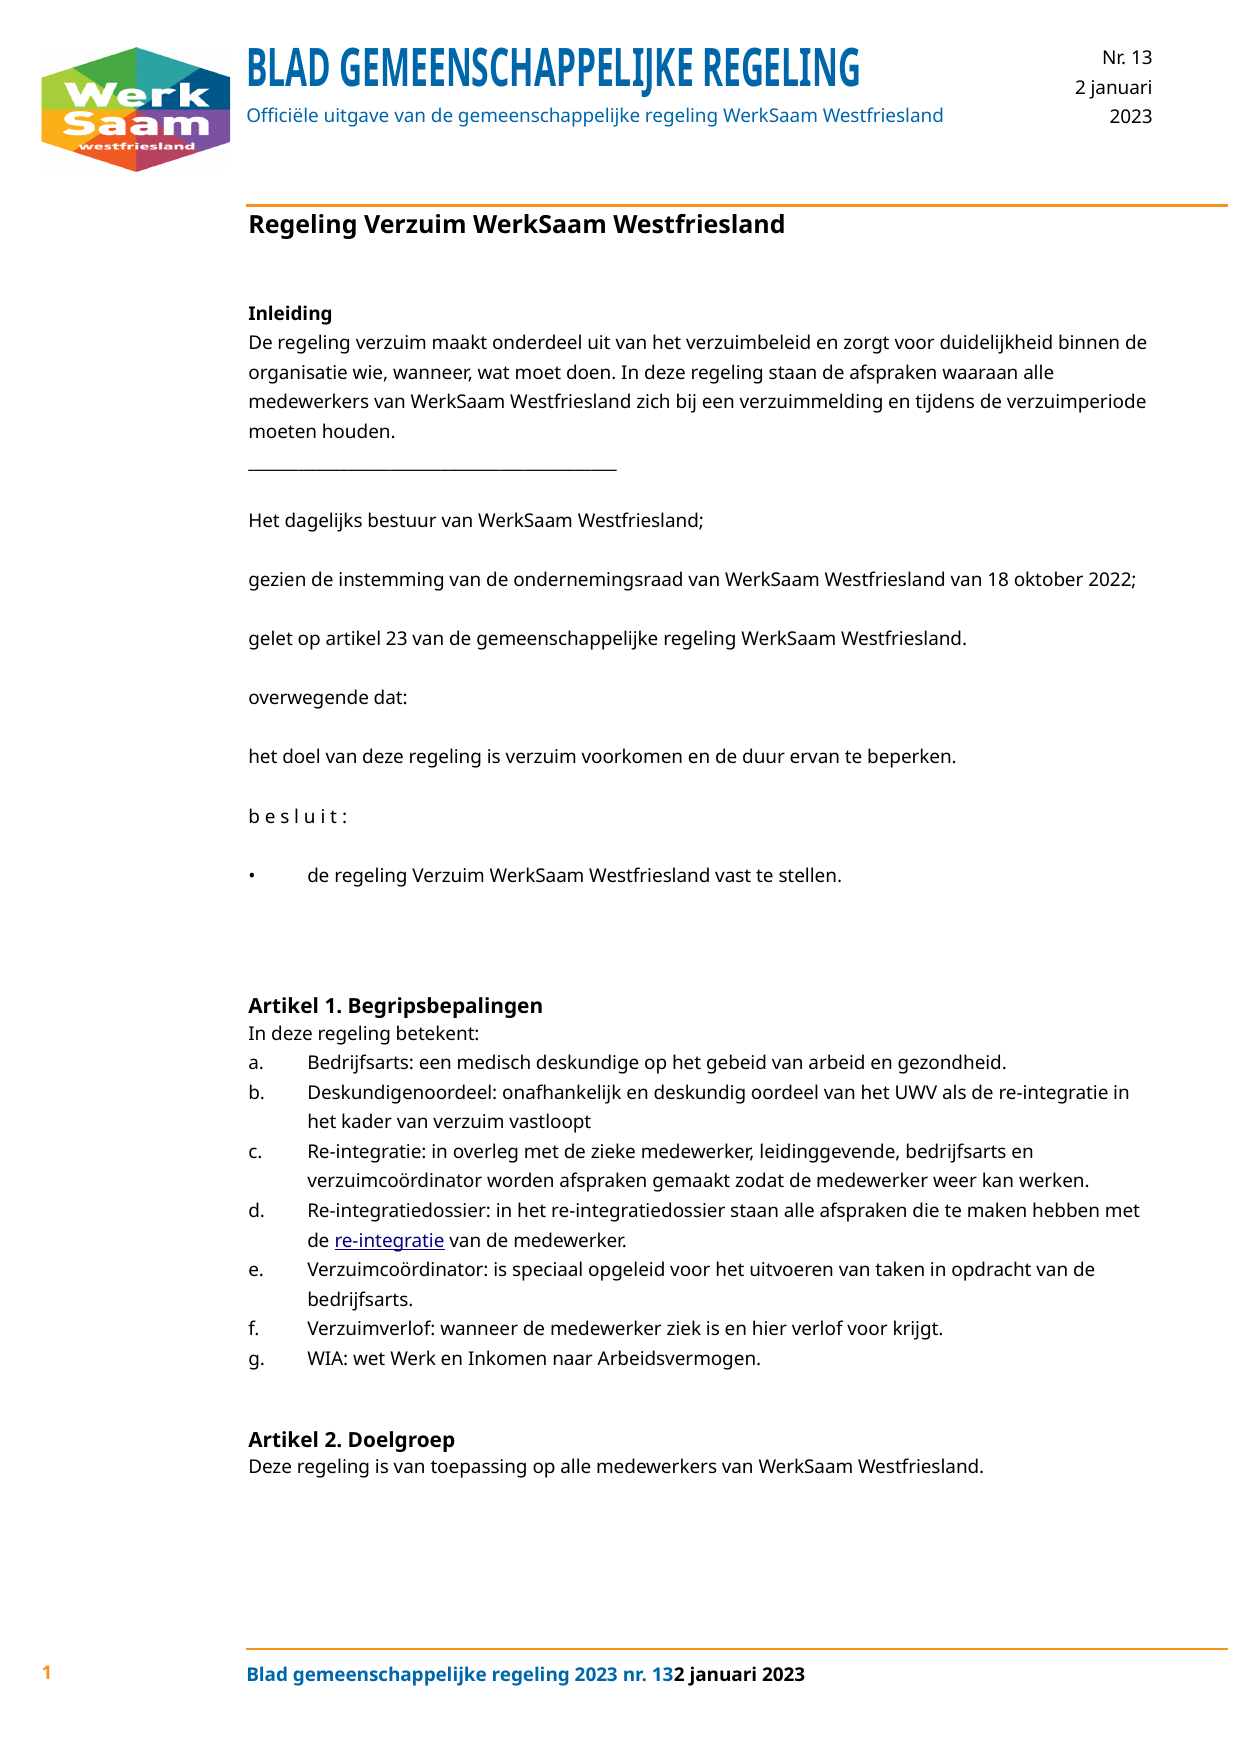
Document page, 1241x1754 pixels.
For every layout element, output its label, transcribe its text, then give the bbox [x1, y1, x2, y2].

text Het dagelijks bestuur van WerkSaam Westfriesland; [248, 507, 1152, 533]
text b e s l u i t : [248, 803, 1152, 828]
text Artikel 2. Doelgroep [248, 1425, 1152, 1453]
text Regeling Verzuim WerkSaam Westfriesland [248, 207, 1152, 241]
text gelet op artikel 23 van de gemeenschappelijke regeling WerkSaam Westfriesland. [248, 625, 1152, 651]
list Re-integratie: in overleg met de zieke medewerker, leidinggevende, bedrijfsarts en verzuimcoördinator worden afspraken gemaakt zodat de medewerker weer kan werken. [248, 1138, 1152, 1193]
text gezien de instemming van de ondernemingsraad van WerkSaam Westfriesland van 18 oktober 2022; [248, 566, 1152, 592]
text In deze regeling betekent: [248, 1020, 1152, 1045]
text het doel van deze regeling is verzuim voorkomen en de duur ervan te beperken. [248, 744, 1152, 769]
list WIA: wet Werk en Inkomen naar Arbeidsvermogen. [248, 1345, 1152, 1371]
list Bedrijfsarts: een medisch deskundige op het gebeid van arbeid en gezondheid. [248, 1049, 1152, 1075]
text Deze regeling is van toepassing op alle medewerkers van WerkSaam Westfriesland. [248, 1453, 1152, 1479]
picture [41, 47, 231, 172]
text Inleiding [248, 300, 1152, 326]
list de regeling Verzuim WerkSaam Westfriesland vast te stellen. [248, 862, 1152, 888]
list Verzuimcoördinator: is speciaal opgeleid voor het uitvoeren van taken in opdracht van de bedrijfsarts. [248, 1256, 1152, 1312]
list Deskundigenoordeel: onafhankelijk en deskundig oordeel van het UWV als de re-integratie in het kader van verzuim vastloopt [248, 1079, 1152, 1134]
list Re-integratiedossier: in het re-integratiedossier staan alle afspraken die te maken hebben met de re-integratie van de medewerker. [248, 1197, 1152, 1252]
text ____________________________________________ [248, 448, 1152, 473]
text De regeling verzuim maakt onderdeel uit van het verzuimbeleid en zorgt voor duidelijkheid binnen de organisatie wie, wanneer, wat moet doen. In deze regeling staan de afspraken waaraan alle medewerkers van WerkSaam Westfriesland zich bij een verzuimmelding en tijdens de verzuimperiode moeten houden. [248, 329, 1152, 444]
text Artikel 1. Begripsbepalingen [248, 991, 1152, 1020]
list Verzuimverlof: wanneer de medewerker ziek is en hier verlof voor krijgt. [248, 1316, 1152, 1341]
text overwegende dat: [248, 684, 1152, 710]
